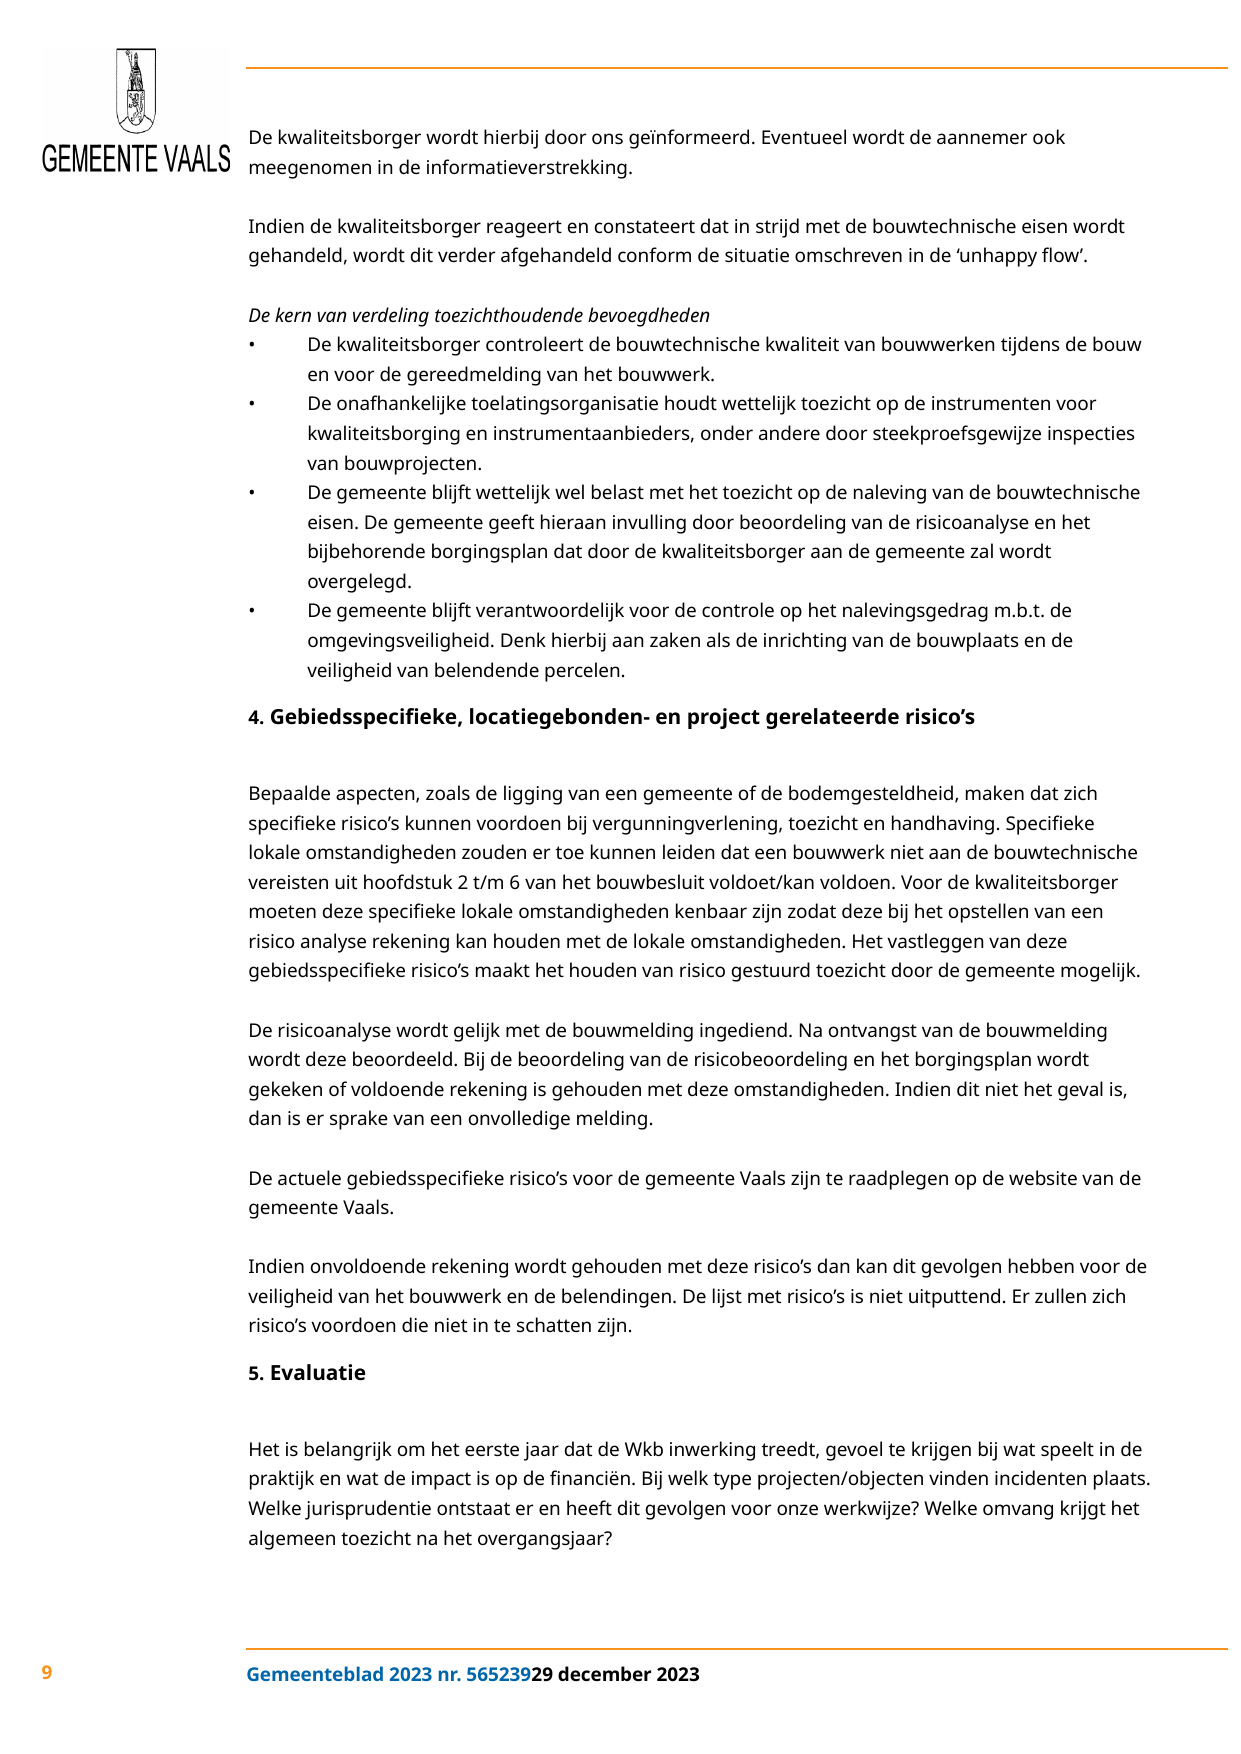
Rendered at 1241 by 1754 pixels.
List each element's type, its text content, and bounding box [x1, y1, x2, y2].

list De gemeente blijft wettelijk wel belast met het toezicht op de naleving van de bouwtechnische eisen. De gemeente geeft hieraan invulling door beoordeling van de risicoanalyse en het bijbehorende borgingsplan dat door de kwaliteitsborger aan de gemeente zal wordt overgelegd. [248, 479, 1152, 594]
text De kwaliteitsborger wordt hierbij door ons geïnformeerd. Eventueel wordt de aannemer ook meegenomen in de informatieverstrekking. [248, 124, 1152, 180]
text De kern van verdeling toezichthoudende bevoegdheden [248, 302, 1152, 328]
list De kwaliteitsborger controleert de bouwtechnische kwaliteit van bouwwerken tijdens de bouw en voor de gereedmelding van het bouwwerk. [248, 331, 1152, 387]
list De onafhankelijke toelatingsorganisatie houdt wettelijk toezicht op de instrumenten voor kwaliteitsborging en instrumentaanbieders, onder andere door steekproefsgewijze inspecties van bouwprojecten. [248, 391, 1152, 476]
text De actuele gebiedsspecifieke risico’s voor de gemeente Vaals zijn te raadplegen op de website van de gemeente Vaals. [248, 1165, 1152, 1220]
text 4. Gebiedsspecifieke, locatiegebonden- en project gerelateerde risico’s [248, 702, 1152, 731]
text Indien de kwaliteitsborger reageert en constateert dat in strijd met de bouwtechnische eisen wordt gehandeld, wordt dit verder afgehandeld conform de situatie omschreven in de ‘unhappy flow’. [248, 213, 1152, 268]
text Indien onvoldoende rekening wordt gehouden met deze risico’s dan kan dit gevolgen hebben voor de veiligheid van het bouwwerk en de belendingen. De lijst met risico’s is niet uitputtend. Er zullen zich risico’s voordoen die niet in te schatten zijn. [248, 1253, 1152, 1338]
text Bepaalde aspecten, zoals de ligging van een gemeente of de bodemgesteldheid, maken dat zich specifieke risico’s kunnen voordoen bij vergunningverlening, toezicht en handhaving. Specifieke lokale omstandigheden zouden er toe kunnen leiden dat een bouwwerk niet aan de bouwtechnische vereisten uit hoofdstuk 2 t/m 6 van het bouwbesluit voldoet/kan voldoen. Voor de kwaliteitsborger moeten deze specifieke lokale omstandigheden kenbaar zijn zodat deze bij het opstellen van een risico analyse rekening kan houden met de lokale omstandigheden. Het vastleggen van deze gebiedsspecifieke risico’s maakt het houden van risico gestuurd toezicht door de gemeente mogelijk. [248, 780, 1152, 983]
text Het is belangrijk om het eerste jaar dat de Wkb inwerking treedt, gevoel te krijgen bij wat speelt in de praktijk en wat de impact is op de financiën. Bij welk type projecten/objecten vinden incidenten plaats. Welke jurisprudentie ontstaat er en heeft dit gevolgen voor onze werkwijze? Welke omvang krijgt het algemeen toezicht na het overgangsjaar? [248, 1436, 1152, 1551]
picture [41, 47, 231, 172]
text 5. Evaluatie [248, 1358, 1152, 1387]
text De risicoanalyse wordt gelijk met de bouwmelding ingediend. Na ontvangst van de bouwmelding wordt deze beoordeeld. Bij de beoordeling van de risicobeoordeling en het borgingsplan wordt gekeken of voldoende rekening is gehouden met deze omstandigheden. Indien dit niet het geval is, dan is er sprake van een onvolledige melding. [248, 1017, 1152, 1131]
list De gemeente blijft verantwoordelijk voor de controle op het nalevingsgedrag m.b.t. de omgevingsveiligheid. Denk hierbij aan zaken als de inrichting van de bouwplaats en de veiligheid van belendende percelen. [248, 598, 1152, 683]
